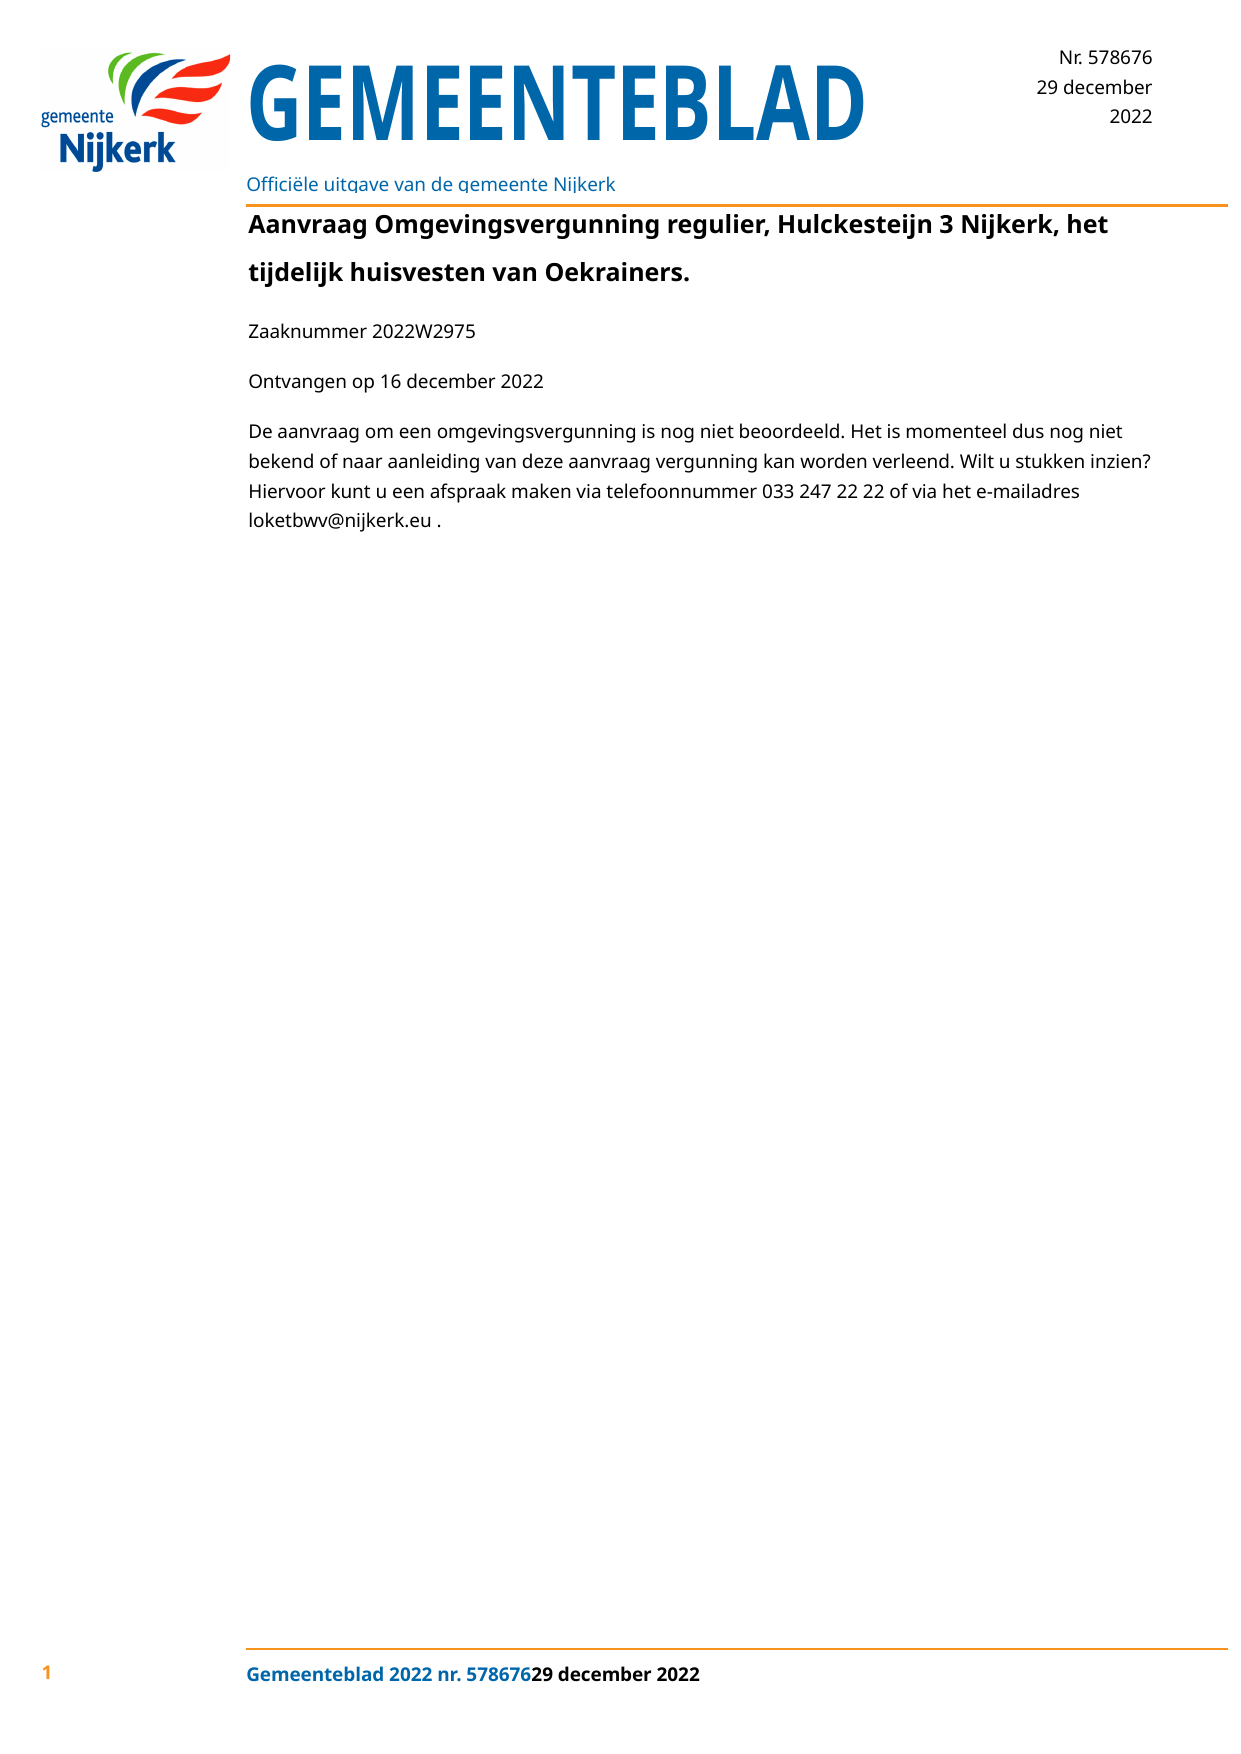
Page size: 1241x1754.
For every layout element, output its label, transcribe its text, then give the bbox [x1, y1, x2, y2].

text De aanvraag om een omgevingsvergunning is nog niet beoordeeld. Het is momenteel dus nog niet bekend of naar aanleiding van deze aanvraag vergunning kan worden verleend. Wilt u stukken inzien? Hiervoor kunt u een afspraak maken via telefoonnummer 033 247 22 22 of via het e-mailadres loketbwv@nijkerk.eu . [248, 419, 1152, 533]
picture [41, 47, 231, 172]
text Zaaknummer 2022W2975 [248, 318, 1152, 344]
text Ontvangen op 16 december 2022 [248, 368, 1152, 394]
text Aanvraag Omgevingsvergunning regulier, Hulckesteijn 3 Nijkerk, het tijdelijk huisvesten van Oekrainers. [248, 207, 1152, 288]
